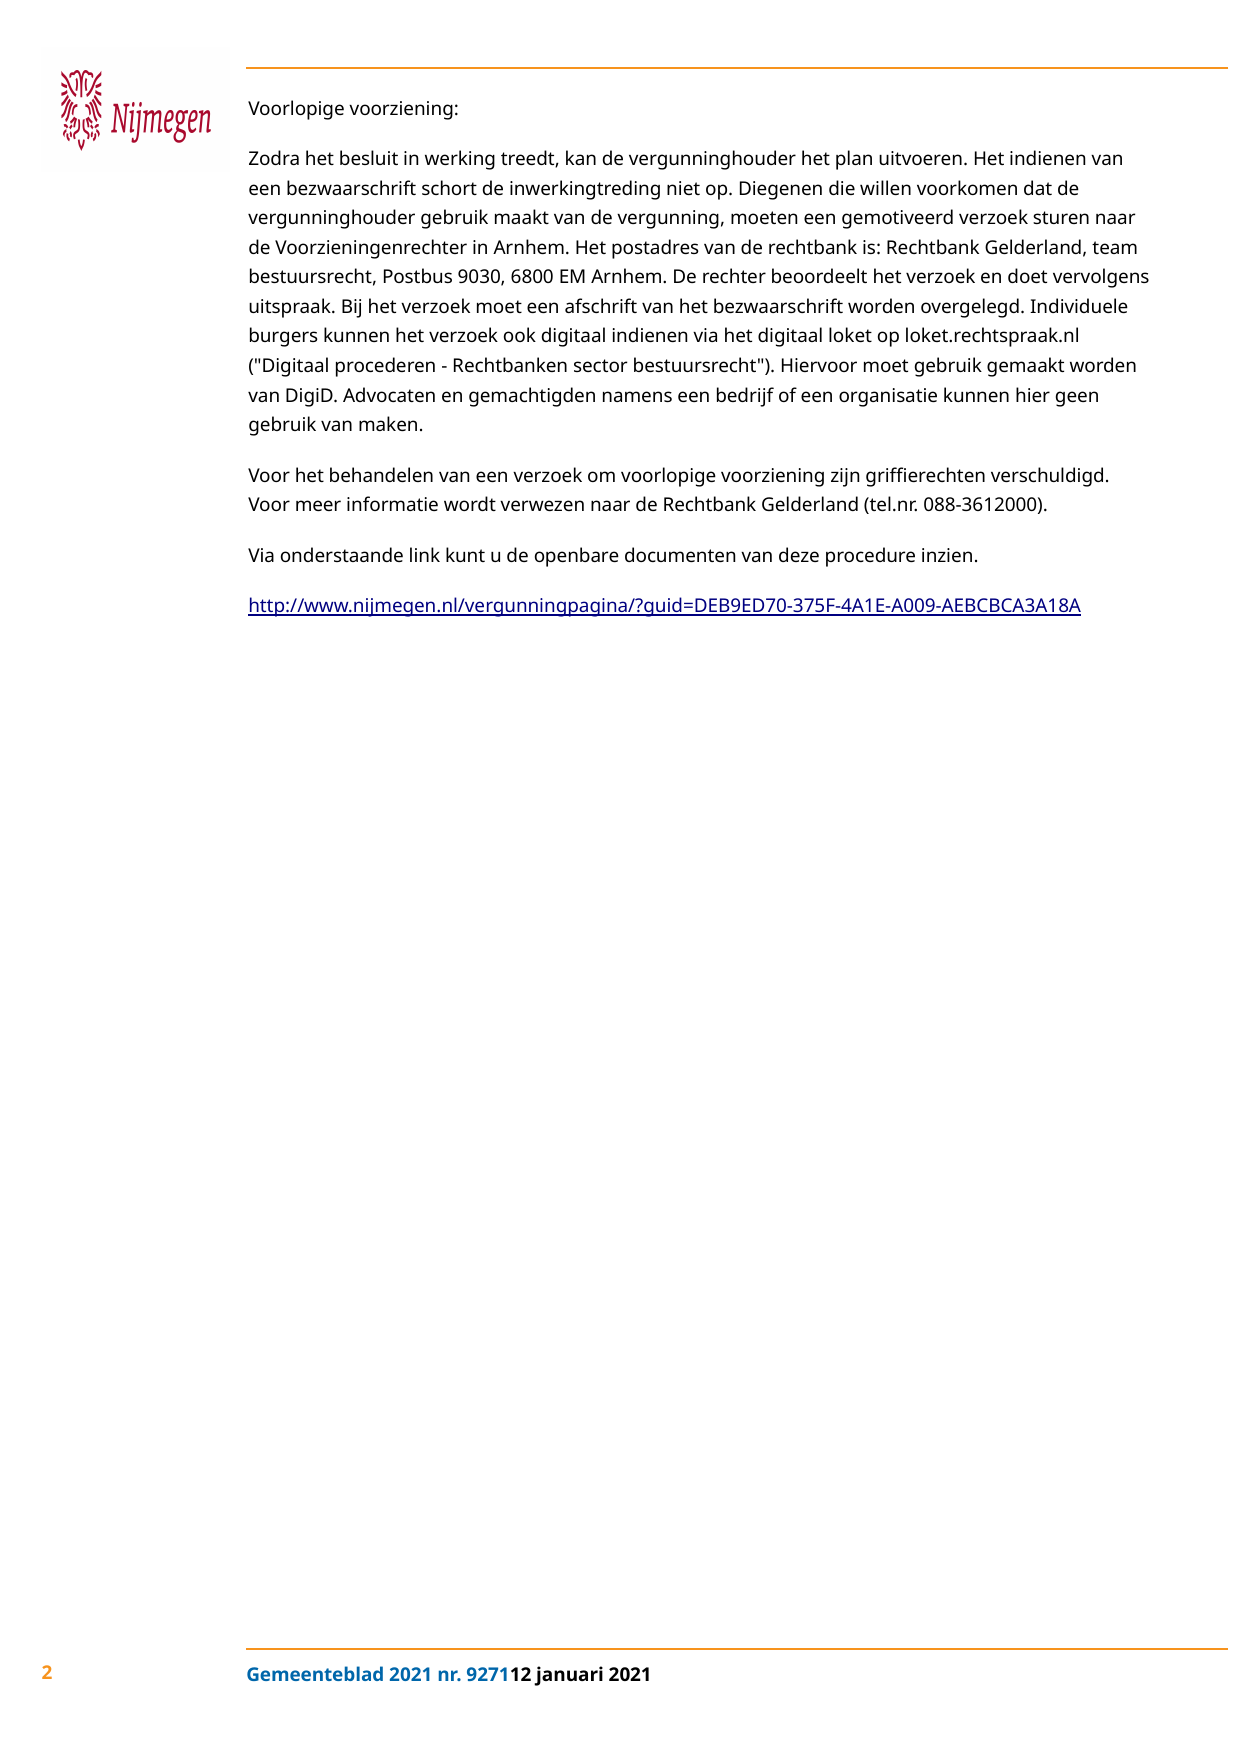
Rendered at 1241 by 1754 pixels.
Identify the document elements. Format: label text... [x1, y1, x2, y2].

text Via onderstaande link kunt u de openbare documenten van deze procedure inzien. [248, 542, 1152, 568]
text Zodra het besluit in werking treedt, kan de vergunninghouder het plan uitvoeren. Het indienen van een bezwaarschrift schort de inwerkingtreding niet op. Diegenen die willen voorkomen dat de vergunninghouder gebruik maakt van de vergunning, moeten een gemotiveerd verzoek sturen naar de Voorzieningenrechter in Arnhem. Het postadres van de rechtbank is: Rechtbank Gelderland, team bestuursrecht, Postbus 9030, 6800 EM Arnhem. De rechter beoordeelt het verzoek en doet vervolgens uitspraak. Bij het verzoek moet een afschrift van het bezwaarschrift worden overgelegd. Individuele burgers kunnen het verzoek ook digitaal indienen via het digitaal loket op loket.rechtspraak.nl ("Digitaal procederen - Rechtbanken sector bestuursrecht"). Hiervoor moet gebruik gemaakt worden van DigiD. Advocaten en gemachtigden namens een bedrijf of een organisatie kunnen hier geen gebruik van maken. [248, 145, 1152, 437]
text Voorlopige voorziening: [248, 95, 1152, 121]
text http://www.nijmegen.nl/vergunningpagina/?guid=DEB9ED70-375F-4A1E-A009-AEBCBCA3A18A [248, 592, 1152, 618]
text Voor het behandelen van een verzoek om voorlopige voorziening zijn griffierechten verschuldigd. Voor meer informatie wordt verwezen naar de Rechtbank Gelderland (tel.nr. 088-3612000). [248, 462, 1152, 517]
picture [41, 47, 231, 172]
